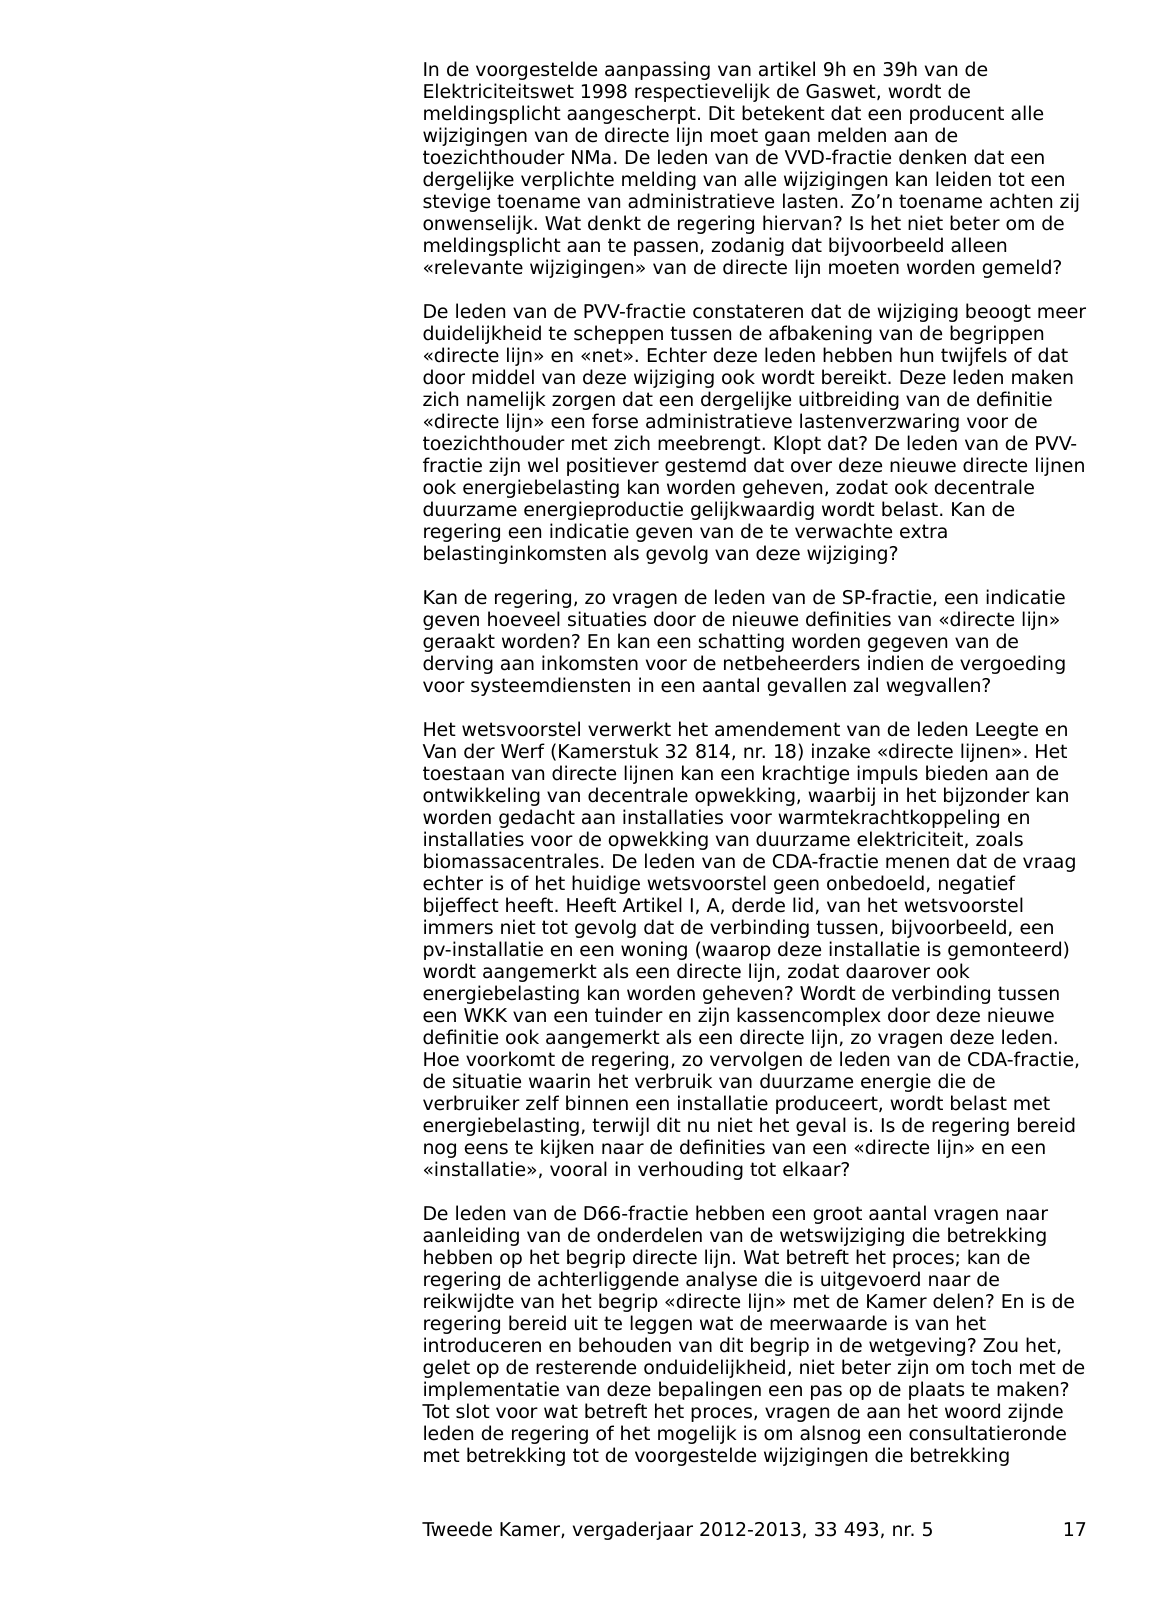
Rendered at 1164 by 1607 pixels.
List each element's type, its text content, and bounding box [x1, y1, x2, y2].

text Het wetsvoorstel verwerkt het amendement van de leden Leegte en Van der Werf (Kamerstuk 32 814, nr. 18) inzake «directe lijnen». Het toestaan van directe lijnen kan een krachtige impuls bieden aan de ontwikkeling van decentrale opwekking, waarbij in het bijzonder kan worden gedacht aan installaties voor warmtekrachtkoppeling en installaties voor de opwekking van duurzame elektriciteit, zoals biomassacentrales. De leden van de CDA-fractie menen dat de vraag echter is of het huidige wetsvoorstel geen onbedoeld, negatief bijeffect heeft. Heeft Artikel I, A, derde lid, van het wetsvoorstel immers niet tot gevolg dat de verbinding tussen, bijvoorbeeld, een pv-installatie en een woning (waarop deze installatie is gemonteerd) wordt aangemerkt als een directe lijn, zodat daarover ook energiebelasting kan worden geheven? Wordt de verbinding tussen een WKK van een tuinder en zijn kassencomplex door deze nieuwe definitie ook aangemerkt als een directe lijn, zo vragen deze leden. [422, 719, 1087, 1049]
text Kan de regering, zo vragen de leden van de SP-fractie, een indicatie geven hoeveel situaties door de nieuwe definities van «directe lijn» geraakt worden? En kan een schatting worden gegeven van de derving aan inkomsten voor de netbeheerders indien de vergoeding voor systeemdiensten in een aantal gevallen zal wegvallen? [422, 587, 1087, 697]
text De leden van de PVV-fractie constateren dat de wijziging beoogt meer duidelijkheid te scheppen tussen de afbakening van de begrippen «directe lijn» en «net». Echter deze leden hebben hun twijfels of dat door middel van deze wijziging ook wordt bereikt. Deze leden maken zich namelijk zorgen dat een dergelijke uitbreiding van de definitie «directe lijn» een forse administratieve lastenverzwaring voor de toezichthouder met zich meebrengt. Klopt dat? De leden van de PVV-fractie zijn wel positiever gestemd dat over deze nieuwe directe lijnen ook energiebelasting kan worden geheven, zodat ook decentrale duurzame energieproductie gelijkwaardig wordt belast. Kan de regering een indicatie geven van de te verwachte extra belastinginkomsten als gevolg van deze wijziging? [422, 301, 1087, 565]
text De leden van de D66-fractie hebben een groot aantal vragen naar aanleiding van de onderdelen van de wetswijziging die betrekking hebben op het begrip directe lijn. Wat betreft het proces; kan de regering de achterliggende analyse die is uitgevoerd naar de reikwijdte van het begrip «directe lijn» met de Kamer delen? En is de regering bereid uit te leggen wat de meerwaarde is van het introduceren en behouden van dit begrip in de wetgeving? Zou het, gelet op de resterende onduidelijkheid, niet beter zijn om toch met de implementatie van deze bepalingen een pas op de plaats te maken? Tot slot voor wat betreft het proces, vragen de aan het woord zijnde leden de regering of het mogelijk is om alsnog een consultatieronde met betrekking tot de voorgestelde wijzigingen die betrekking [422, 1203, 1087, 1467]
text In de voorgestelde aanpassing van artikel 9h en 39h van de Elektriciteitswet 1998 respectievelijk de Gaswet, wordt de meldingsplicht aangescherpt. Dit betekent dat een producent alle wijzigingen van de directe lijn moet gaan melden aan de toezichthouder NMa. De leden van de VVD-fractie denken dat een dergelijke verplichte melding van alle wijzigingen kan leiden tot een stevige toename van administratieve lasten. Zo’n toename achten zij onwenselijk. Wat denkt de regering hiervan? Is het niet beter om de meldingsplicht aan te passen, zodanig dat bijvoorbeeld alleen «relevante wijzigingen» van de directe lijn moeten worden gemeld? [422, 59, 1087, 279]
text Hoe voorkomt de regering, zo vervolgen de leden van de CDA-fractie, de situatie waarin het verbruik van duurzame energie die de verbruiker zelf binnen een installatie produceert, wordt belast met energiebelasting, terwijl dit nu niet het geval is. Is de regering bereid nog eens te kijken naar de definities van een «directe lijn» en een «installatie», vooral in verhouding tot elkaar? [422, 1049, 1087, 1181]
